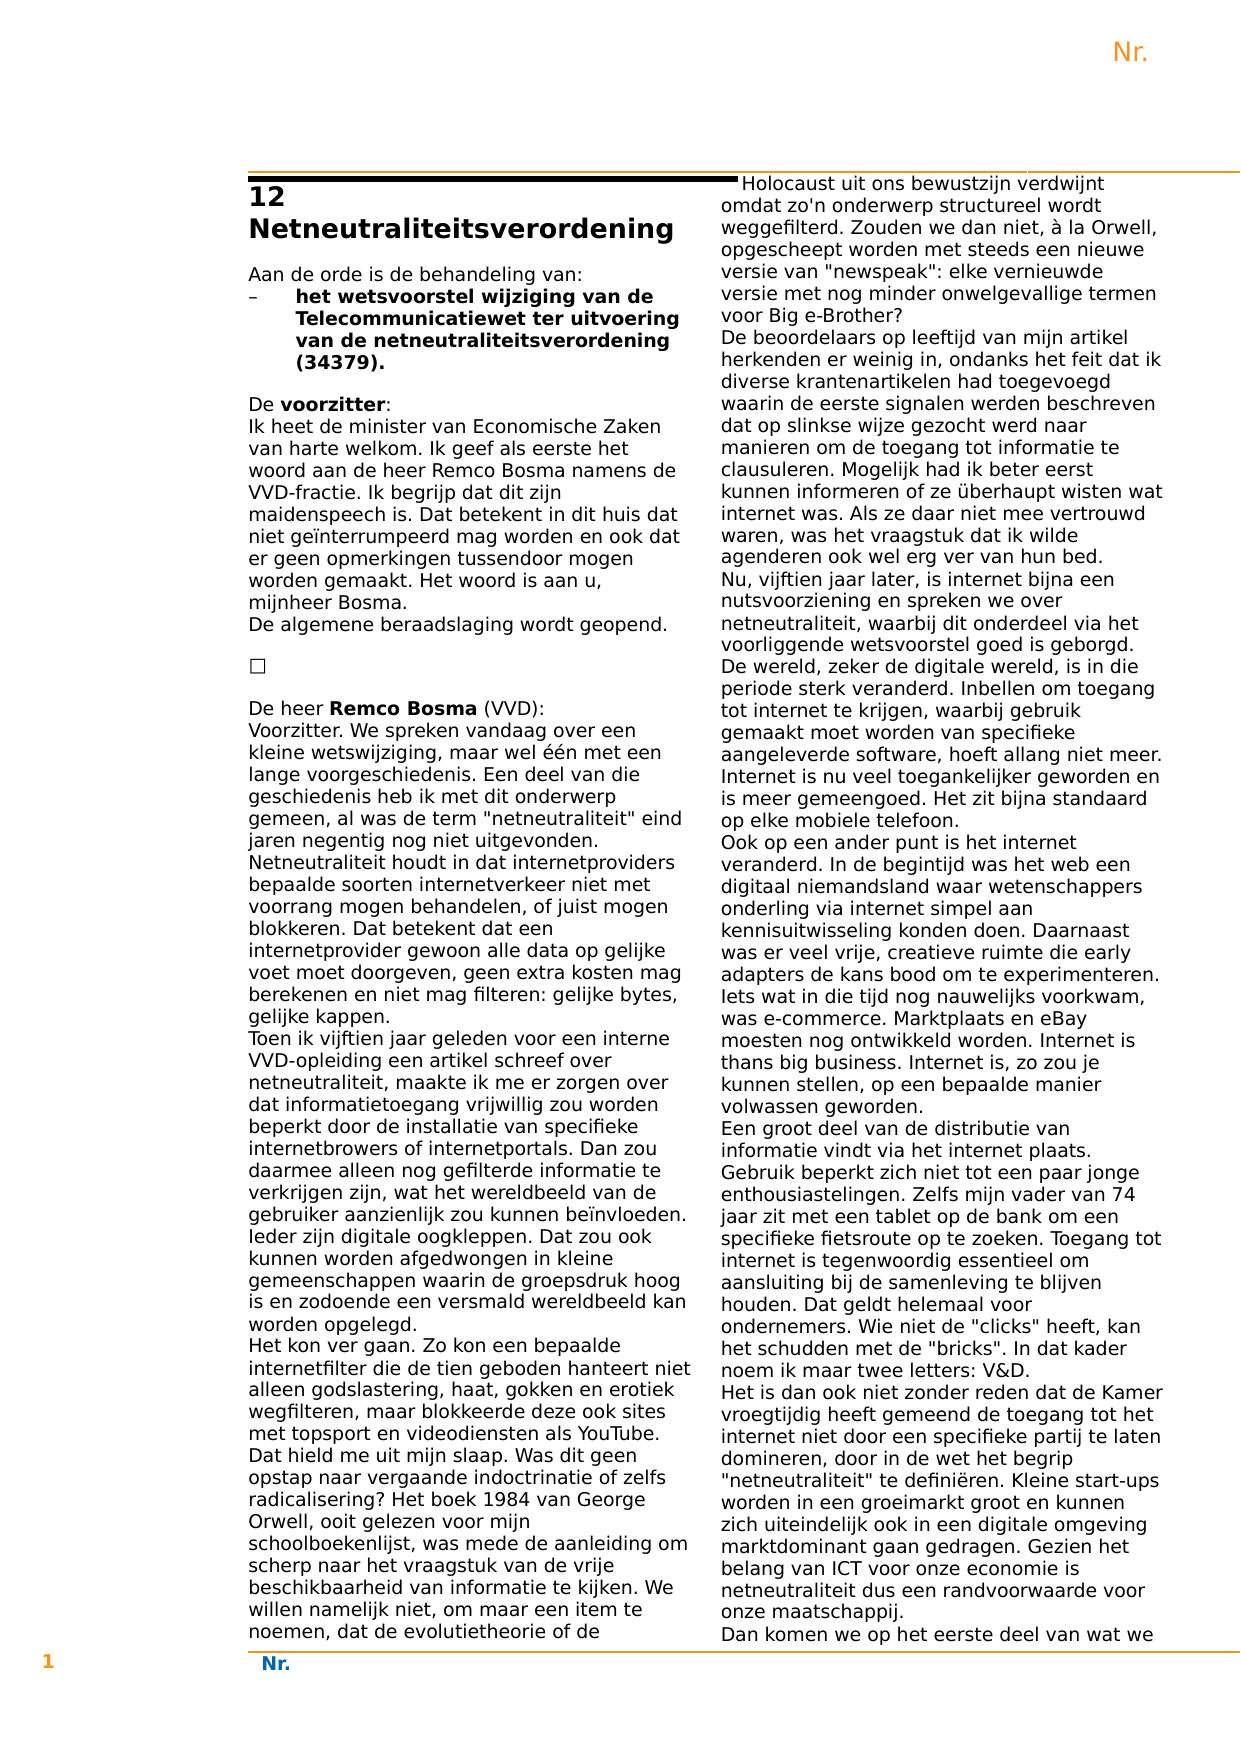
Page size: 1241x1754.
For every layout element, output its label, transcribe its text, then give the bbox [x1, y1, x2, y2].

text De algemene beraadslaging wordt geopend. [248, 614, 691, 636]
text De heer Remco Bosma (VVD): [248, 698, 691, 720]
text Dan komen we op het eerste deel van wat we [721, 1623, 1163, 1645]
text Voorzitter. We spreken vandaag over een kleine wetswijziging, maar wel één met een lange voorgeschiedenis. Een deel van die geschiedenis heb ik met dit onderwerp gemeen, al was de term "netneutraliteit" eind jaren negentig nog niet uitgevonden. Netneutraliteit houdt in dat internetproviders bepaalde soorten internetverkeer niet met voorrang mogen behandelen, of juist mogen blokkeren. Dat betekent dat een internetprovider gewoon alle data op gelijke voet moet doorgeven, geen extra kosten mag berekenen en niet mag filteren: gelijke bytes, gelijke kappen. [248, 720, 691, 1028]
text Een groot deel van de distributie van informatie vindt via het internet plaats. Gebruik beperkt zich niet tot een paar jonge enthousiastelingen. Zelfs mijn vader van 74 jaar zit met een tablet op de bank om een specifieke fietsroute op te zoeken. Toegang tot internet is tegenwoordig essentieel om aansluiting bij de samenleving te blijven houden. Dat geldt helemaal voor ondernemers. Wie niet de "clicks" heeft, kan het schudden met de "bricks". In dat kader noem ik maar twee letters: V&D. [721, 1118, 1163, 1382]
text Nu, vijftien jaar later, is internet bijna een nutsvoorziening en spreken we over netneutraliteit, waarbij dit onderdeel via het voorliggende wetsvoorstel goed is geborgd. De wereld, zeker de digitale wereld, is in die periode sterk veranderd. Inbellen om toegang tot internet te krijgen, waarbij gebruik gemaakt moet worden van specifieke aangeleverde software, hoeft allang niet meer. Internet is nu veel toegankelijker geworden en is meer gemeengoed. Het zit bijna standaard op elke mobiele telefoon. [721, 568, 1163, 832]
text De voorzitter: [248, 394, 691, 416]
text De beoordelaars op leeftijd van mijn artikel herkenden er weinig in, ondanks het feit dat ik diverse krantenartikelen had toegevoegd waarin de eerste signalen werden beschreven dat op slinkse wijze gezocht werd naar manieren om de toegang tot informatie te clausuleren. Mogelijk had ik beter eerst kunnen informeren of ze überhaupt wisten wat internet was. Als ze daar niet mee vertrouwd waren, was het vraagstuk dat ik wilde agenderen ook wel erg ver van hun bed. [721, 327, 1163, 568]
text Holocaust uit ons bewustzijn verdwijnt omdat zo'n onderwerp structureel wordt weggefilterd. Zouden we dan niet, à la Orwell, opgescheept worden met steeds een nieuwe versie van "newspeak": elke vernieuwde versie met nog minder onwelgevallige termen voor Big e-Brother? [721, 173, 1163, 327]
text Aan de orde is de behandeling van: [248, 264, 691, 286]
text Het kon ver gaan. Zo kon een bepaalde internetfilter die de tien geboden hanteert niet alleen godslastering, haat, gokken en erotiek wegfilteren, maar blokkeerde deze ook sites met topsport en videodiensten als YouTube. Dat hield me uit mijn slaap. Was dit geen opstap naar vergaande indoctrinatie of zelfs radicalisering? Het boek 1984 van George Orwell, ooit gelezen voor mijn schoolboekenlijst, was mede de aanleiding om scherp naar het vraagstuk van de vrije beschikbaarheid van informatie te kijken. We willen namelijk niet, om maar een item te noemen, dat de evolutietheorie of de [248, 1335, 691, 1643]
list het wetsvoorstel wijziging van de Telecommunicatiewet ter uitvoering van de netneutraliteitsverordening (34379). [248, 286, 691, 374]
text Ik heet de minister van Economische Zaken van harte welkom. Ik geef als eerste het woord aan de heer Remco Bosma namens de VVD-fractie. Ik begrijp dat dit zijn maidenspeech is. Dat betekent in dit huis dat niet geïnterrumpeerd mag worden en ook dat er geen opmerkingen tussendoor mogen worden gemaakt. Het woord is aan u, mijnheer Bosma. [248, 416, 691, 614]
text Ook op een ander punt is het internet veranderd. In de begintijd was het web een digitaal niemandsland waar wetenschappers onderling via internet simpel aan kennisuitwisseling konden doen. Daarnaast was er veel vrije, creatieve ruimte die early adapters de kans bood om te experimenteren. Iets wat in die tijd nog nauwelijks voorkwam, was e-commerce. Marktplaats en eBay moesten nog ontwikkeld worden. Internet is thans big business. Internet is, zo zou je kunnen stellen, op een bepaalde manier volwassen geworden. [721, 832, 1163, 1118]
text ⬜ [248, 656, 691, 678]
text Het is dan ook niet zonder reden dat de Kamer vroegtijdig heeft gemeend de toegang tot het internet niet door een specifieke partij te laten domineren, door in de wet het begrip "netneutraliteit" te definiëren. Kleine start-ups worden in een groeimarkt groot en kunnen zich uiteindelijk ook in een digitale omgeving marktdominant gaan gedragen. Gezien het belang van ICT voor onze economie is netneutraliteit dus een randvoorwaarde voor onze maatschappij. [721, 1382, 1163, 1623]
title 12 Netneutraliteitsverordening [248, 182, 691, 244]
text Toen ik vijftien jaar geleden voor een interne VVD-opleiding een artikel schreef over netneutraliteit, maakte ik me er zorgen over dat informatietoegang vrijwillig zou worden beperkt door de installatie van specifieke internetbrowers of internetportals. Dan zou daarmee alleen nog gefilterde informatie te verkrijgen zijn, wat het wereldbeeld van de gebruiker aanzienlijk zou kunnen beïnvloeden. Ieder zijn digitale oogkleppen. Dat zou ook kunnen worden afgedwongen in kleine gemeenschappen waarin de groepsdruk hoog is en zodoende een versmald wereldbeeld kan worden opgelegd. [248, 1028, 691, 1335]
